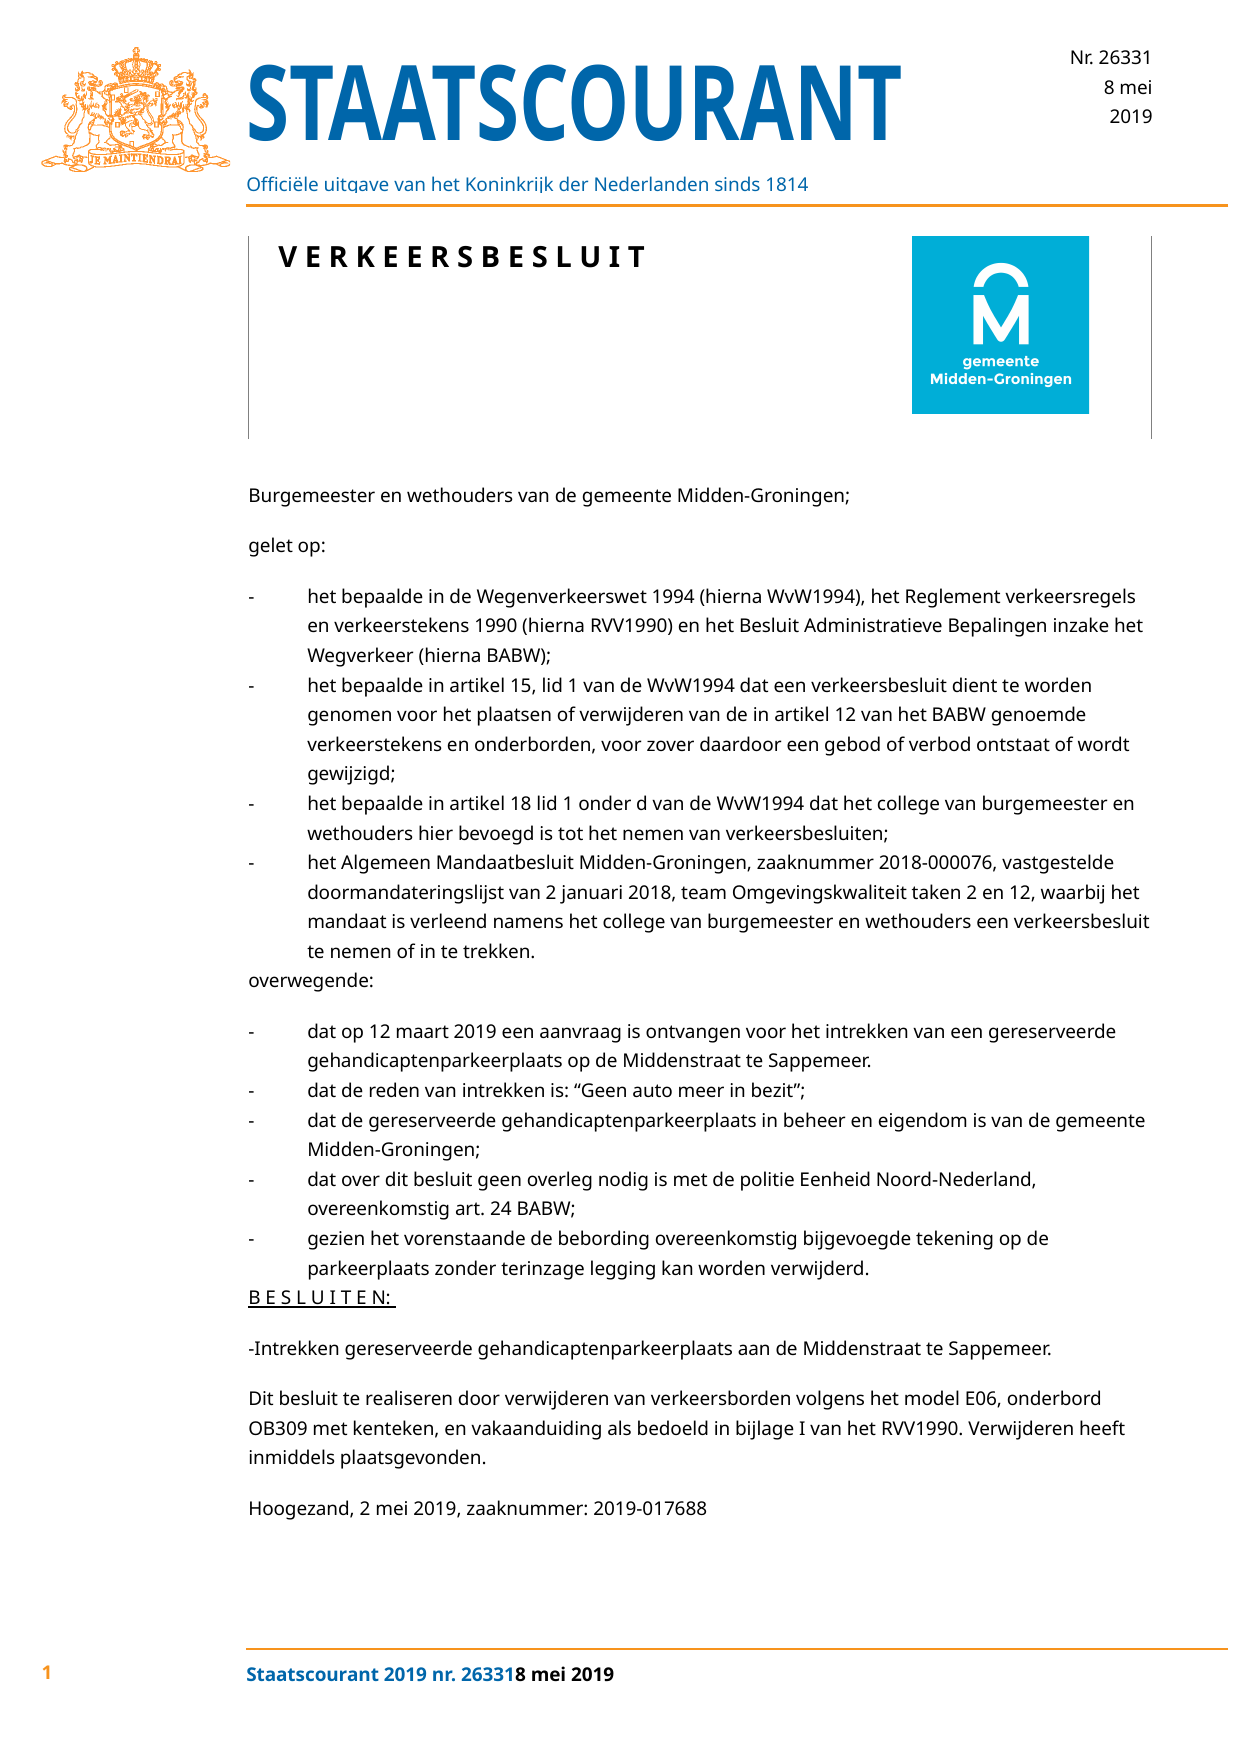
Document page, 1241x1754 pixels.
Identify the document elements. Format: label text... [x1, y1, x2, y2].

list dat de reden van intrekken is: “Geen auto meer in bezit”; [248, 1077, 1152, 1103]
picture [975, 264, 1027, 286]
list het Algemeen Mandaatbesluit Midden-Groningen, zaaknummer 2018-000076, vastgestelde doormandateringslijst van 2 januari 2018, team Omgevingskwaliteit taken 2 en 12, waarbij het mandaat is verleend namens het college van burgemeester en wethouders een verkeersbesluit te nemen of in te trekken. [248, 849, 1152, 964]
list het bepaalde in artikel 18 lid 1 onder d van de WvW1994 dat het college van burgemeester en wethouders hier bevoegd is tot het nemen van verkeersbesluiten; [248, 790, 1152, 846]
text Burgemeester en wethouders van de gemeente Midden-Groningen; [248, 482, 1152, 508]
table_header [850, 414, 1151, 439]
text Hoogezand, 2 mei 2019, zaaknummer: 2019-017688 [248, 1495, 1152, 1521]
picture [1046, 377, 1052, 385]
text gelet op: [248, 533, 1152, 558]
picture [974, 296, 1028, 344]
text overwegende: [248, 968, 1152, 993]
picture [932, 374, 942, 383]
list het bepaalde in de Wegenverkeerswet 1994 (hierna WvW1994), het Reglement verkeersregels en verkeerstekens 1990 (hierna RVV1990) en het Besluit Administratieve Bepalingen inzake het Wegverkeer (hierna BABW); [248, 583, 1152, 668]
text Dit besluit te realiseren door verwijderen van verkeersborden volgens het model E06, onderbord OB309 met kenteken, en vakaanduiding als bedoeld in bijlage I van het RVV1990. Verwijderen heeft inmiddels plaatsgevonden. [248, 1385, 1152, 1470]
list dat over dit besluit geen overleg nodig is met de politie Eenheid Noord-Nederland, overeenkomstig art. 24 BABW; [248, 1166, 1152, 1221]
picture [41, 47, 231, 172]
list het bepaalde in artikel 15, lid 1 van de WvW1994 dat een verkeersbesluit dient te worden genomen voor het plaatsen of verwijderen van de in artikel 12 van het BABW genoemde verkeerstekens en onderborden, voor zover daardoor een gebod of verbod ontstaat of wordt gewijzigd; [248, 672, 1152, 786]
list dat op 12 maart 2019 een aanvraag is ontvangen voor het intrekken van een gereserveerde gehandicaptenparkeerplaats op de Middenstraat te Sappemeer. [248, 1018, 1152, 1073]
list gezien het vorenstaande de bebording overeenkomstig bijgevoegde tekening op de parkeerplaats zonder terinzage legging kan worden verwijderd. [248, 1225, 1152, 1281]
table_header [1090, 236, 1151, 413]
picture [983, 359, 989, 366]
text B E S L U I T E N: [248, 1284, 1152, 1310]
table_header [850, 236, 912, 413]
table_header V E R K E E R S B E S L U I T [249, 236, 850, 439]
picture [964, 359, 971, 368]
list dat de gereserveerde gehandicaptenparkeerplaats in beheer en eigendom is van de gemeente Midden-Groningen; [248, 1107, 1152, 1162]
text -Intrekken gereserveerde gehandicaptenparkeerplaats aan de Middenstraat te Sappemeer. [248, 1335, 1152, 1361]
